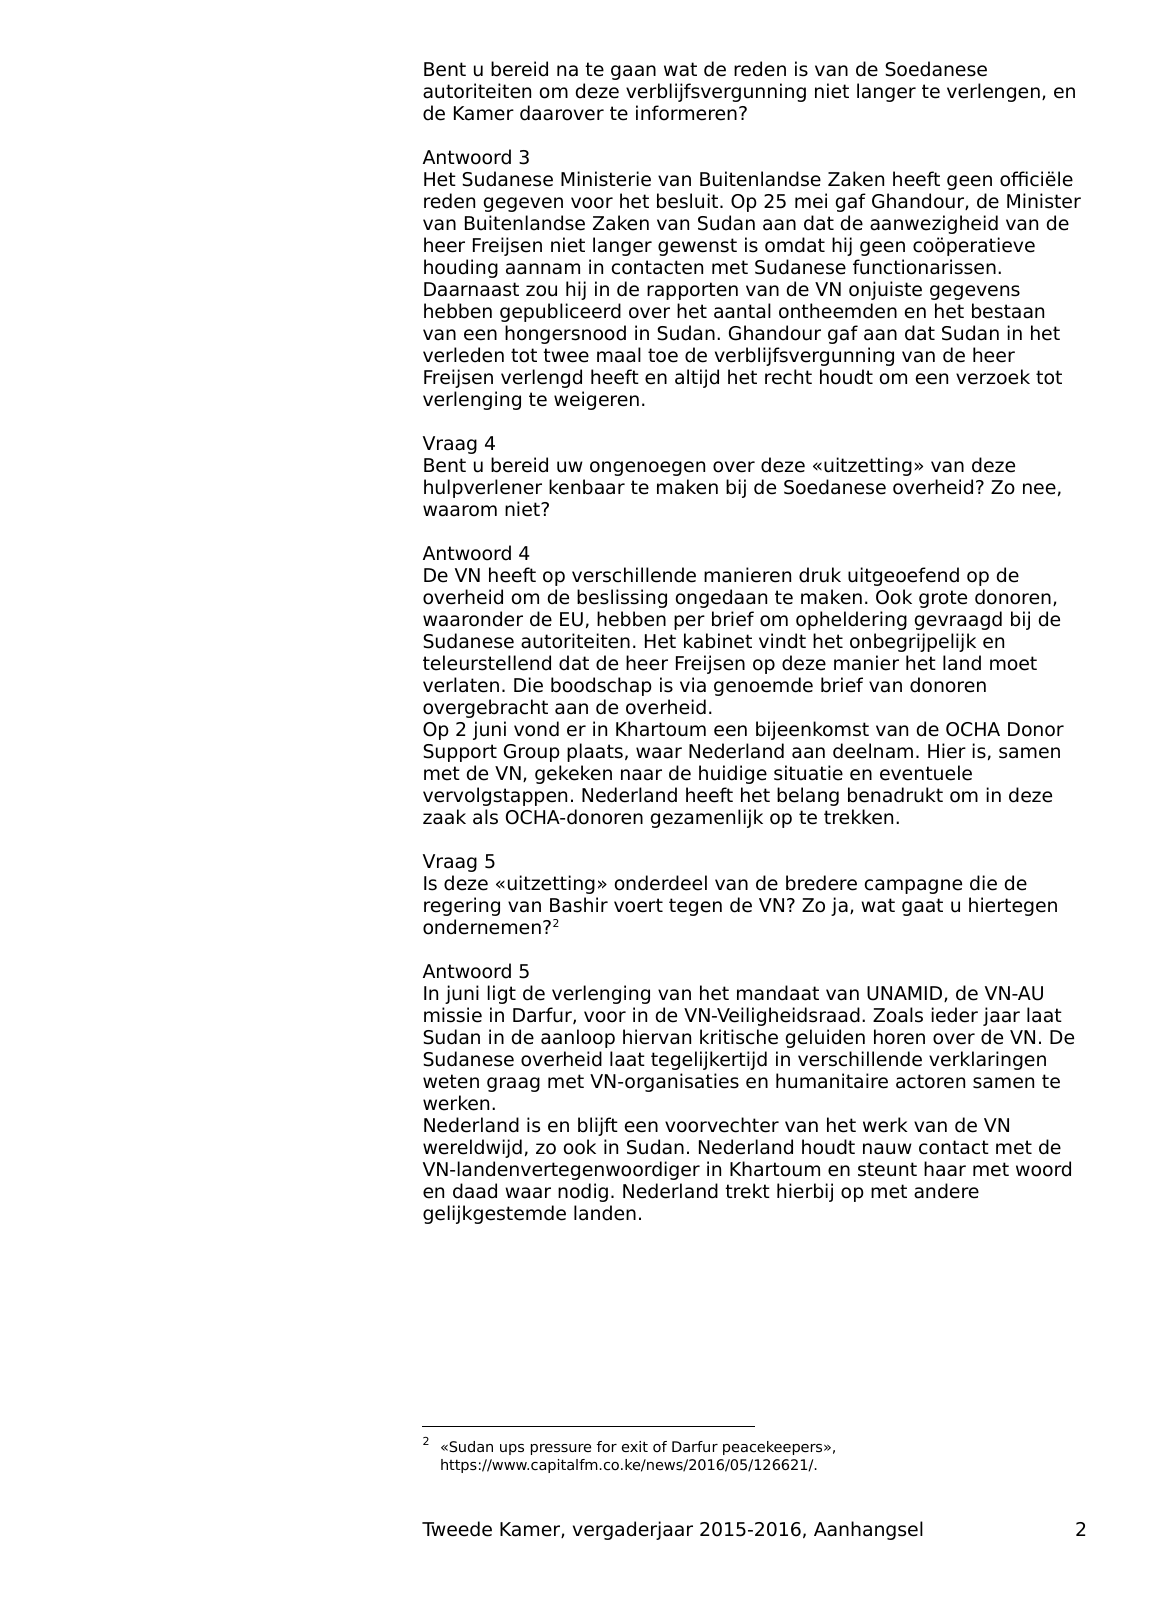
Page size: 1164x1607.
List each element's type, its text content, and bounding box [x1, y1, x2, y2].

text Op 2 juni vond er in Khartoum een bijeenkomst van de OCHA Donor Support Group plaats, waar Nederland aan deelnam. Hier is, samen met de VN, gekeken naar de huidige situatie en eventuele vervolgstappen. Nederland heeft het belang benadrukt om in deze zaak als OCHA-donoren gezamenlijk op te trekken. [422, 719, 1087, 829]
text In juni ligt de verlenging van het mandaat van UNAMID, de VN-AU missie in Darfur, voor in de VN-Veiligheidsraad. Zoals ieder jaar laat Sudan in de aanloop hiervan kritische geluiden horen over de VN. De Sudanese overheid laat tegelijkertijd in verschillende verklaringen weten graag met VN-organisaties en humanitaire actoren samen te werken. [422, 983, 1087, 1115]
text Vraag 5 [422, 851, 1087, 873]
text «Sudan ups pressure for exit of Darfur peacekeepers», https://www.capitalfm.co.ke/news/2016/05/126621/. [422, 1435, 1087, 1474]
text Bent u bereid uw ongenoegen over deze «uitzetting» van deze hulpverlener kenbaar te maken bij de Soedanese overheid? Zo nee, waarom niet? [422, 455, 1087, 521]
text Het Sudanese Ministerie van Buitenlandse Zaken heeft geen officiële reden gegeven voor het besluit. Op 25 mei gaf Ghandour, de Minister van Buitenlandse Zaken van Sudan aan dat de aanwezigheid van de heer Freijsen niet langer gewenst is omdat hij geen coöperatieve houding aannam in contacten met Sudanese functionarissen. Daarnaast zou hij in de rapporten van de VN onjuiste gegevens hebben gepubliceerd over het aantal ontheemden en het bestaan van een hongersnood in Sudan. Ghandour gaf aan dat Sudan in het verleden tot twee maal toe de verblijfsvergunning van de heer Freijsen verlengd heeft en altijd het recht houdt om een verzoek tot verlenging te weigeren. [422, 169, 1087, 411]
text Antwoord 4 [422, 543, 1087, 565]
text Antwoord 3 [422, 147, 1087, 169]
text Antwoord 5 [422, 961, 1087, 983]
text Nederland is en blijft een voorvechter van het werk van de VN wereldwijd, zo ook in Sudan. Nederland houdt nauw contact met de VN-landenvertegenwoordiger in Khartoum en steunt haar met woord en daad waar nodig. Nederland trekt hierbij op met andere gelijkgestemde landen. [422, 1115, 1087, 1225]
text De VN heeft op verschillende manieren druk uitgeoefend op de overheid om de beslissing ongedaan te maken. Ook grote donoren, waaronder de EU, hebben per brief om opheldering gevraagd bij de Sudanese autoriteiten. Het kabinet vindt het onbegrijpelijk en teleurstellend dat de heer Freijsen op deze manier het land moet verlaten. Die boodschap is via genoemde brief van donoren overgebracht aan de overheid. [422, 565, 1087, 719]
text Bent u bereid na te gaan wat de reden is van de Soedanese autoriteiten om deze verblijfsvergunning niet langer te verlengen, en de Kamer daarover te informeren? [422, 59, 1087, 125]
text Is deze «uitzetting» onderdeel van de bredere campagne die de regering van Bashir voert tegen de VN? Zo ja, wat gaat u hiertegen ondernemen? [422, 873, 1087, 939]
text Vraag 4 [422, 433, 1087, 455]
